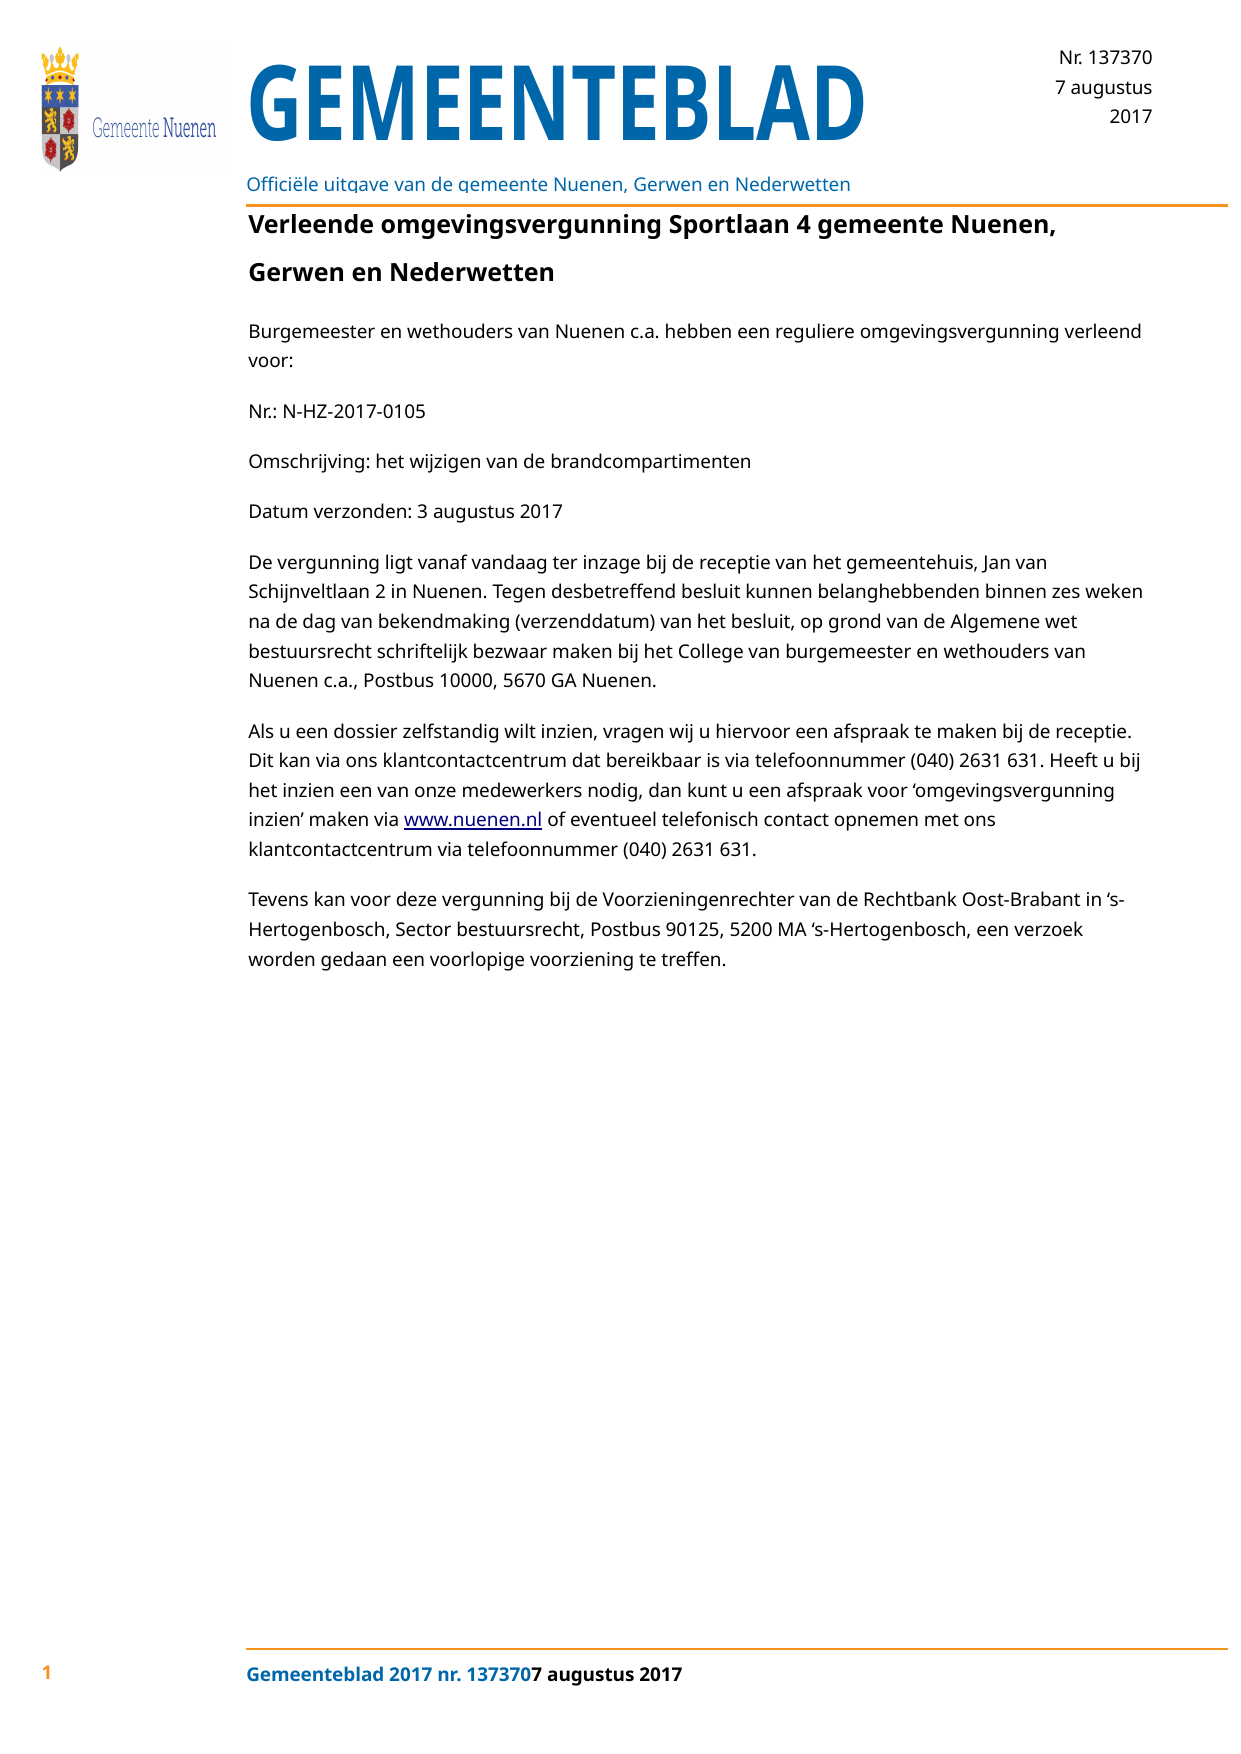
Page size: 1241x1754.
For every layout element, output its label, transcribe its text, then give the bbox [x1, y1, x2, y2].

text Datum verzonden: 3 augustus 2017 [248, 499, 1152, 524]
text Tevens kan voor deze vergunning bij de Voorzieningenrechter van de Rechtbank Oost-Brabant in ‘s-Hertogenbosch, Sector bestuursrecht, Postbus 90125, 5200 MA ‘s-Hertogenbosch, een verzoek worden gedaan een voorlopige voorziening te treffen. [248, 887, 1152, 972]
text Verleende omgevingsvergunning Sportlaan 4 gemeente Nuenen, Gerwen en Nederwetten [248, 207, 1152, 288]
text Omschrijving: het wijzigen van de brandcompartimenten [248, 448, 1152, 474]
text De vergunning ligt vanaf vandaag ter inzage bij de receptie van het gemeentehuis, Jan van Schijnveltlaan 2 in Nuenen. Tegen desbetreffend besluit kunnen belanghebbenden binnen zes weken na de dag van bekendmaking (verzenddatum) van het besluit, op grond van de Algemene wet bestuursrecht schriftelijk bezwaar maken bij het College van burgemeester en wethouders van Nuenen c.a., Postbus 10000, 5670 GA Nuenen. [248, 549, 1152, 693]
text Nr.: N-HZ-2017-0105 [248, 398, 1152, 424]
picture [41, 47, 231, 172]
text Als u een dossier zelfstandig wilt inzien, vragen wij u hiervoor een afspraak te maken bij de receptie. Dit kan via ons klantcontactcentrum dat bereikbaar is via telefoonnummer (040) 2631 631. Heeft u bij het inzien een van onze medewerkers nodig, dan kunt u een afspraak voor ‘omgevingsvergunning inzien’ maken via www.nuenen.nl of eventueel telefonisch contact opnemen met ons klantcontactcentrum via telefoonnummer (040) 2631 631. [248, 718, 1152, 862]
text Burgemeester en wethouders van Nuenen c.a. hebben een reguliere omgevingsvergunning verleend voor: [248, 318, 1152, 373]
